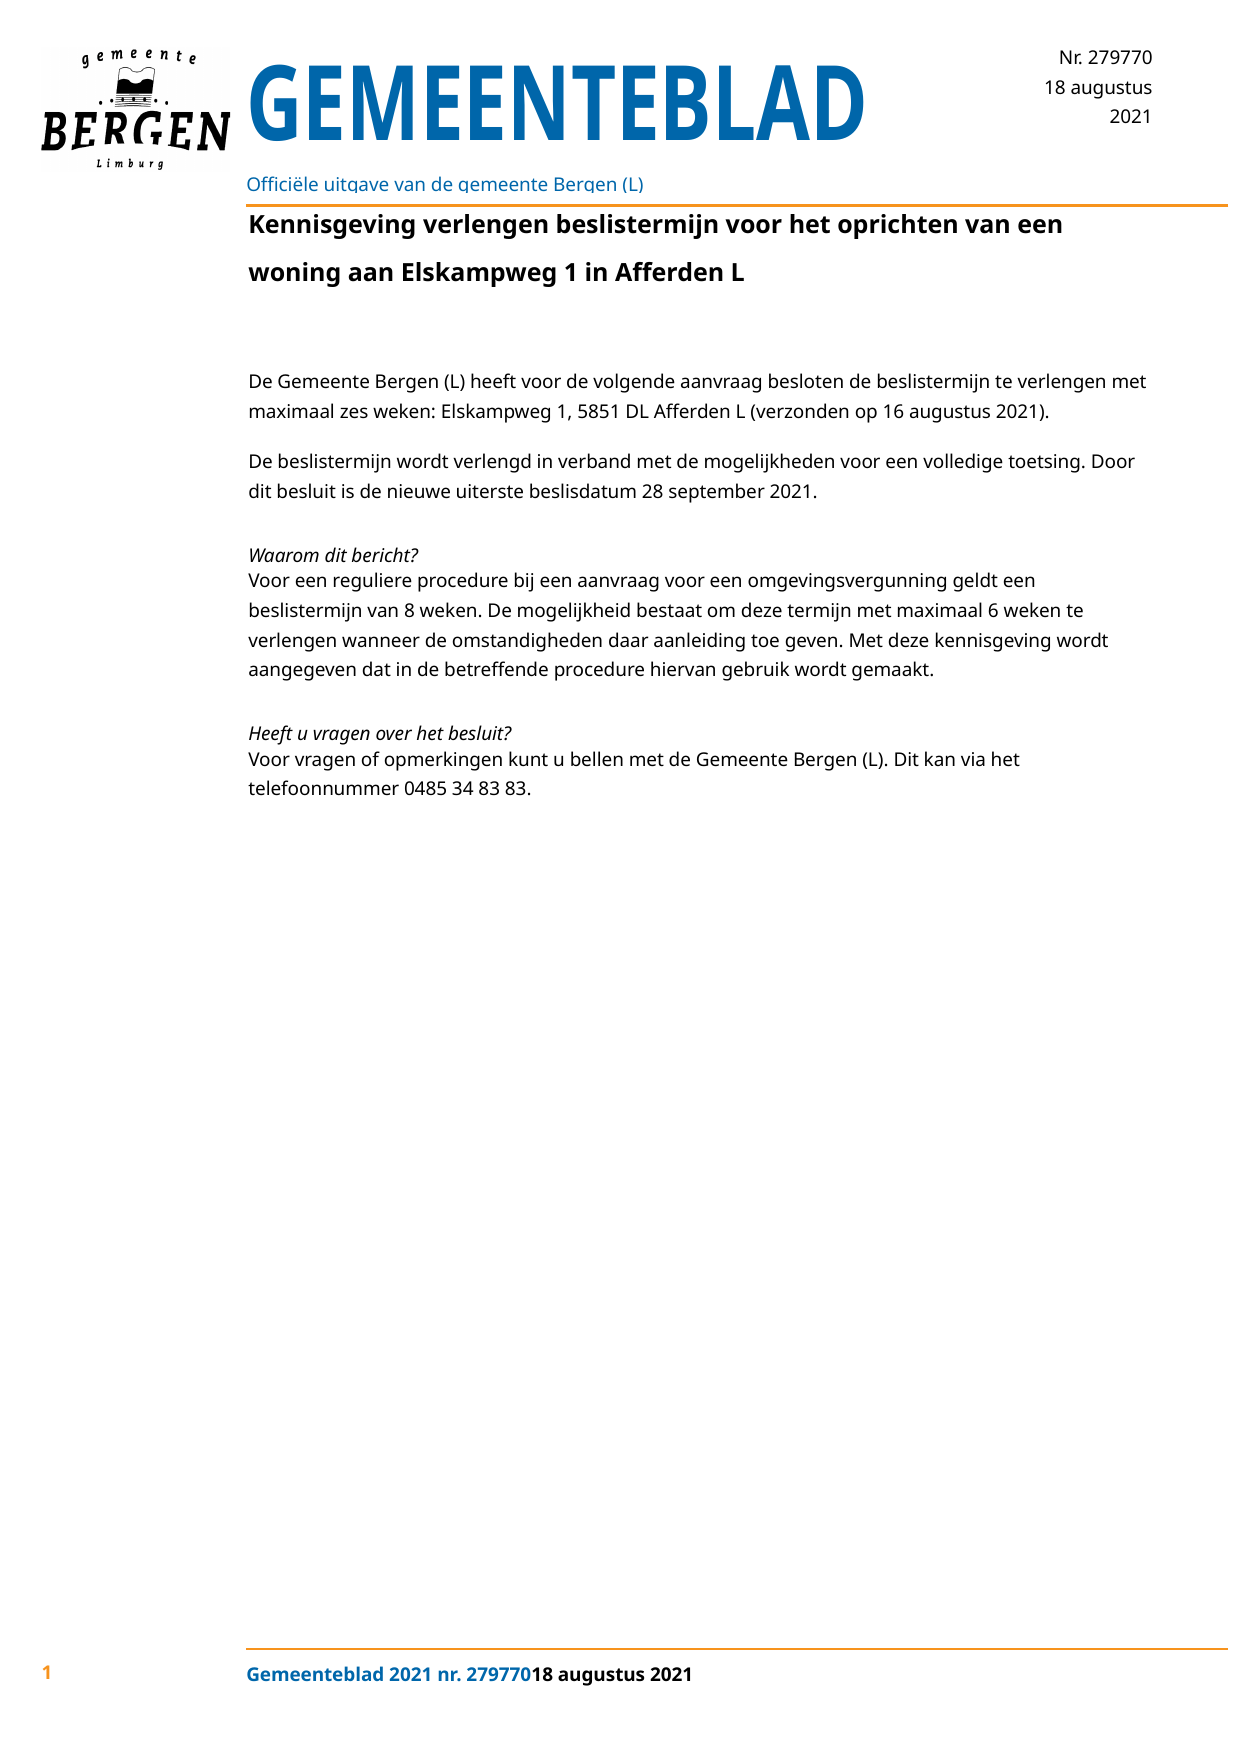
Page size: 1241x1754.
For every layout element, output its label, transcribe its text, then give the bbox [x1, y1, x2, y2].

text Waarom dit bericht? [248, 542, 1152, 568]
text Voor een reguliere procedure bij een aanvraag voor een omgevingsvergunning geldt een beslistermijn van 8 weken. De mogelijkheid bestaat om deze termijn met maximaal 6 weken te verlengen wanneer de omstandigheden daar aanleiding toe geven. Met deze kennisgeving wordt aangegeven dat in de betreffende procedure hiervan gebruik wordt gemaakt. [248, 568, 1152, 682]
text De Gemeente Bergen (L) heeft voor de volgende aanvraag besloten de beslistermijn te verlengen met maximaal zes weken: Elskampweg 1, 5851 DL Afferden L (verzonden op 16 augustus 2021). [248, 368, 1152, 424]
text Voor vragen of opmerkingen kunt u bellen met de Gemeente Bergen (L). Dit kan via het telefoonnummer 0485 34 83 83. [248, 746, 1152, 801]
text Heeft u vragen over het besluit? [248, 720, 1152, 746]
text De beslistermijn wordt verlengd in verband met de mogelijkheden voor een volledige toetsing. Door dit besluit is de nieuwe uiterste beslisdatum 28 september 2021. [248, 448, 1152, 504]
text Kennisgeving verlengen beslistermijn voor het oprichten van een woning aan Elskampweg 1 in Afferden L [248, 207, 1152, 288]
picture [41, 47, 231, 172]
